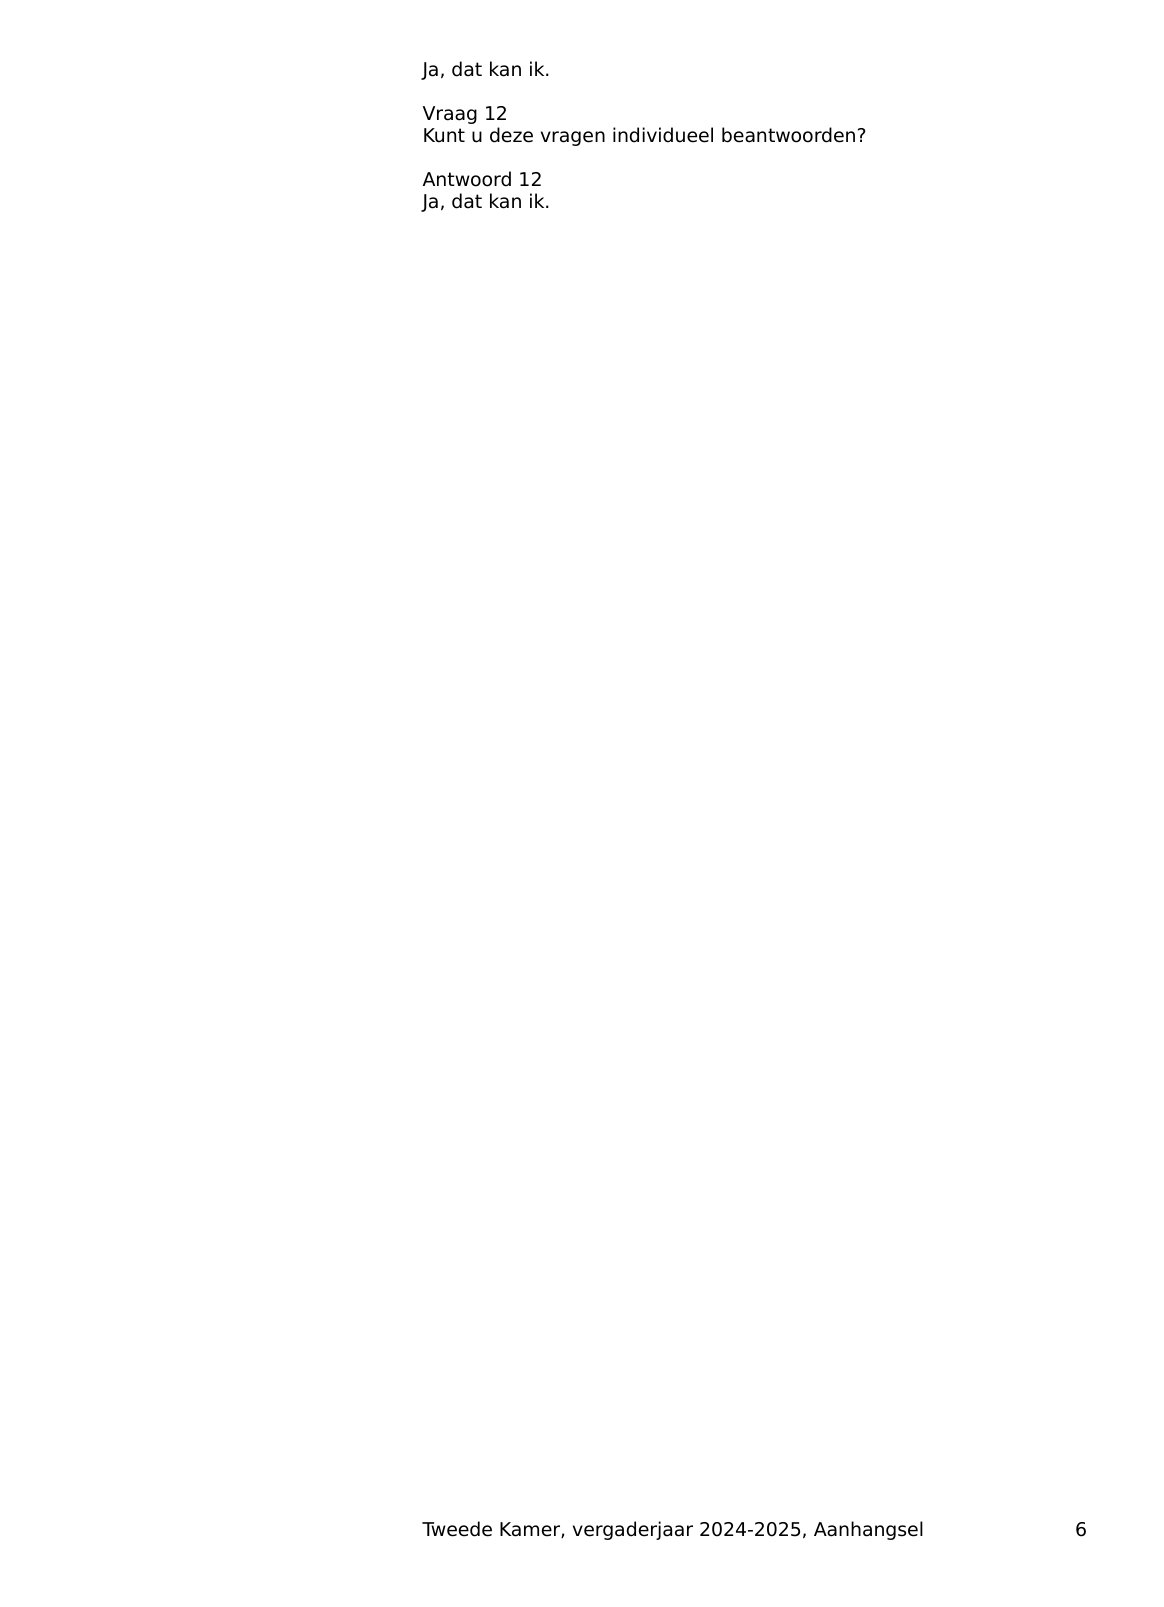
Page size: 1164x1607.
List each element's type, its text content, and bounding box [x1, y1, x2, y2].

text Vraag 12 [422, 103, 1087, 125]
text Ja, dat kan ik. [422, 191, 1087, 213]
text Antwoord 12 [422, 169, 1087, 191]
text Ja, dat kan ik. [422, 59, 1087, 81]
text Kunt u deze vragen individueel beantwoorden? [422, 125, 1087, 147]
